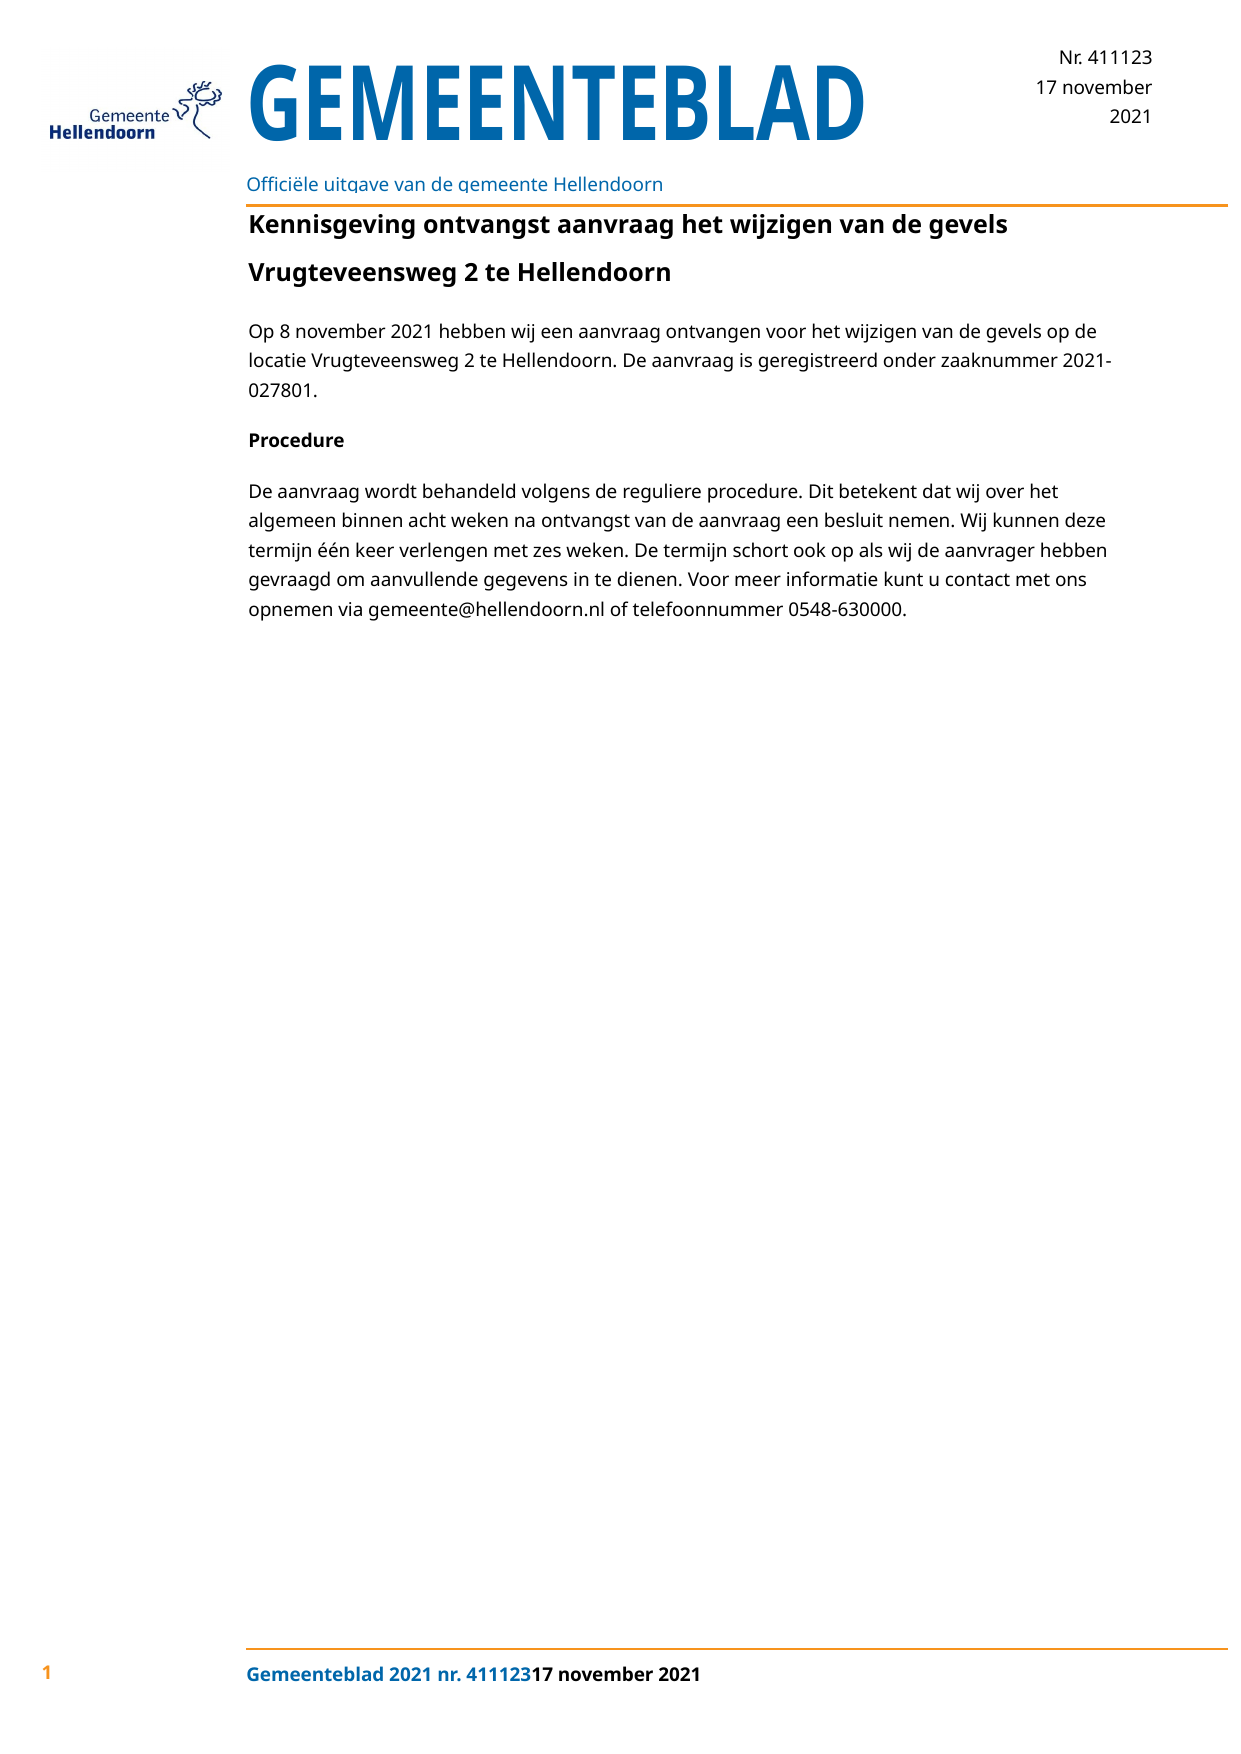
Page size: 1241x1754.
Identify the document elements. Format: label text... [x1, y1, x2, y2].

text Op 8 november 2021 hebben wij een aanvraag ontvangen voor het wijzigen van de gevels op de locatie Vrugteveensweg 2 te Hellendoorn. De aanvraag is geregistreerd onder zaaknummer 2021-027801. [248, 318, 1152, 403]
picture [41, 47, 231, 172]
text Kennisgeving ontvangst aanvraag het wijzigen van de gevels Vrugteveensweg 2 te Hellendoorn [248, 207, 1152, 288]
text De aanvraag wordt behandeld volgens de reguliere procedure. Dit betekent dat wij over het algemeen binnen acht weken na ontvangst van de aanvraag een besluit nemen. Wij kunnen deze termijn één keer verlengen met zes weken. De termijn schort ook op als wij de aanvrager hebben gevraagd om aanvullende gegevens in te dienen. Voor meer informatie kunt u contact met ons opnemen via gemeente@hellendoorn.nl of telefoonnummer 0548-630000. [248, 478, 1152, 622]
text Procedure [248, 427, 1152, 453]
